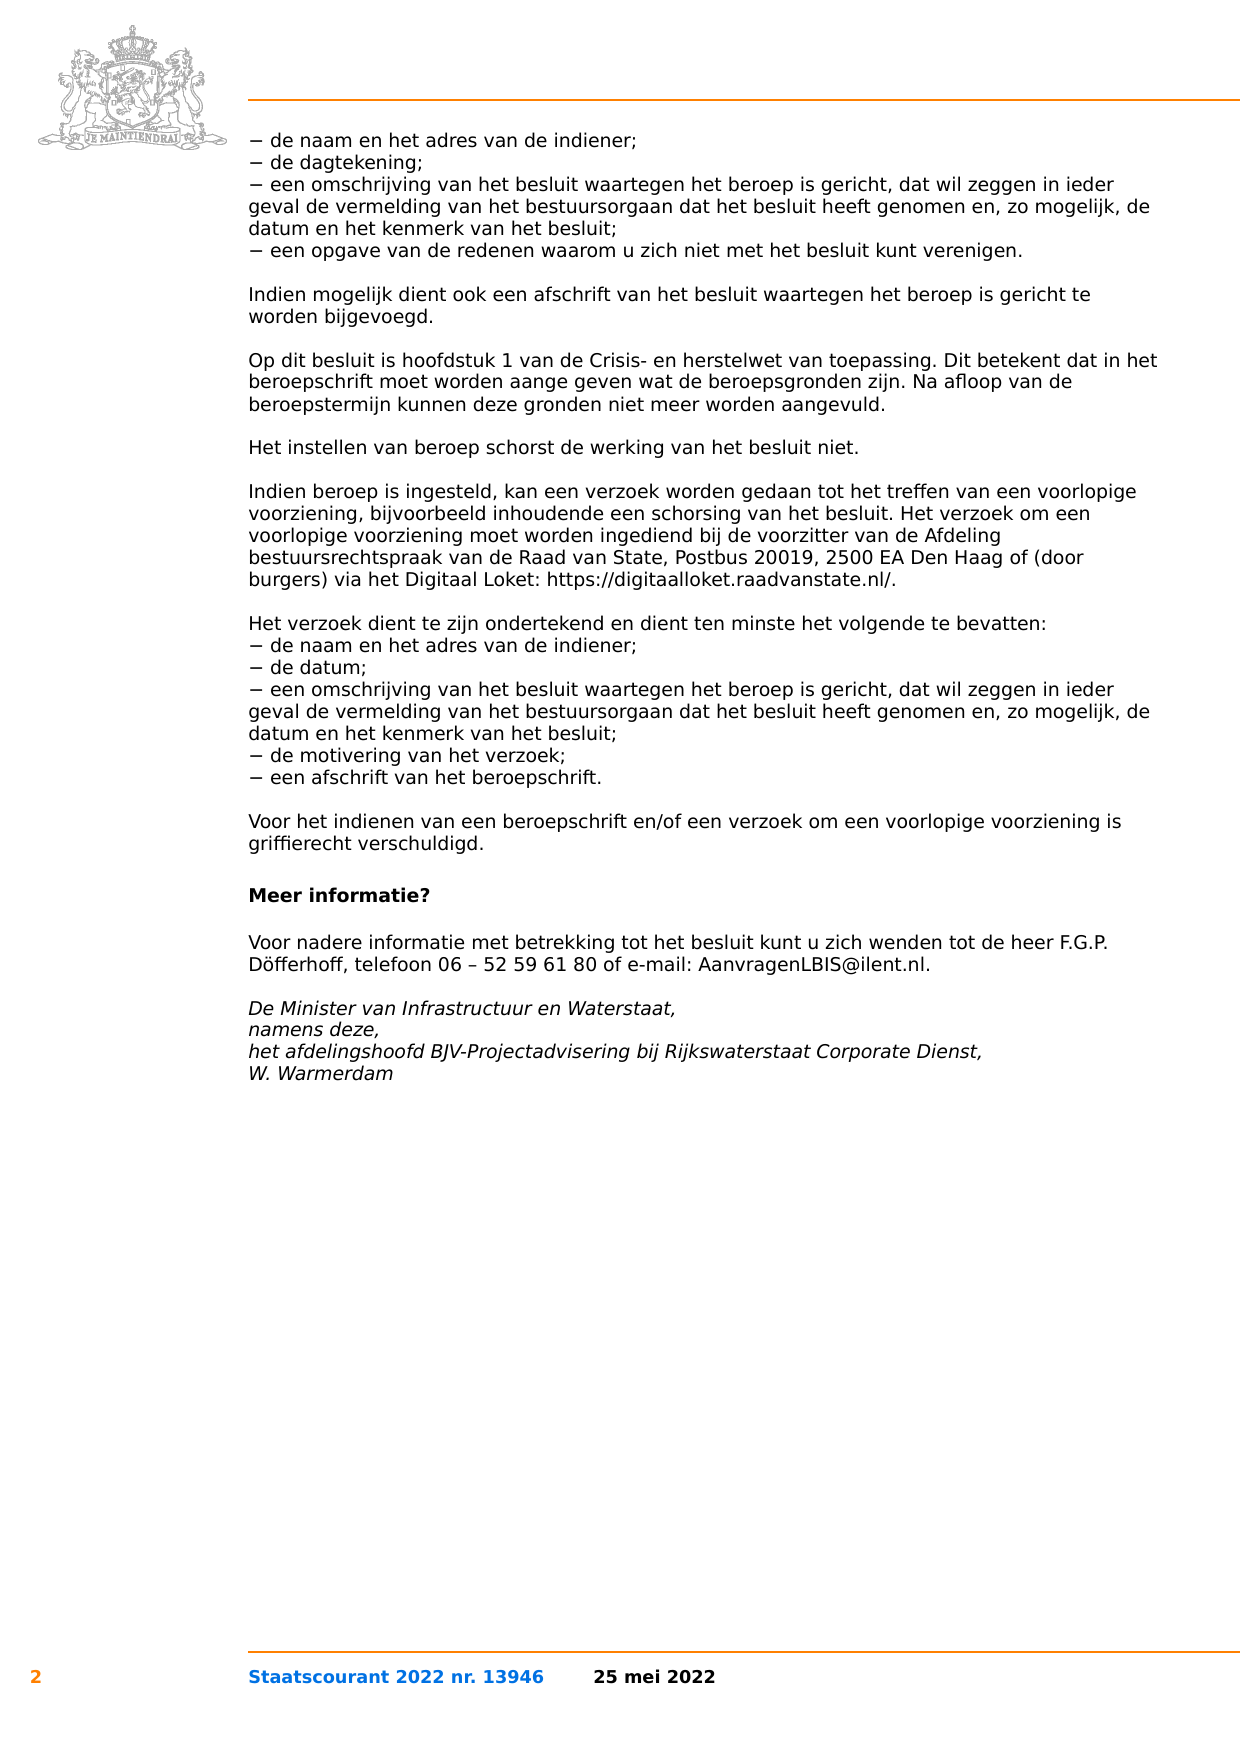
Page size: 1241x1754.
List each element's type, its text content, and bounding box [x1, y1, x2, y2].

text − een opgave van de redenen waarom u zich niet met het besluit kunt verenigen. [248, 240, 1163, 262]
text − de naam en het adres van de indiener; [248, 635, 1163, 657]
picture [38, 25, 227, 150]
subtitle Meer informatie? [248, 884, 1163, 907]
text Het instellen van beroep schorst de werking van het besluit niet. [248, 437, 1163, 459]
text − de datum; [248, 657, 1163, 679]
text Voor het indienen van een beroepschrift en/of een verzoek om een voorlopige voorziening is griffierecht verschuldigd. [248, 811, 1163, 854]
text Op dit besluit is hoofdstuk 1 van de Crisis- en herstelwet van toepassing. Dit betekent dat in het beroepschrift moet worden aange geven wat de beroepsgronden zijn. Na afloop van de beroepstermijn kunnen deze gronden niet meer worden aangevuld. [248, 349, 1163, 415]
text − de naam en het adres van de indiener; [248, 130, 1163, 152]
text − de motivering van het verzoek; [248, 745, 1163, 767]
text − de dagtekening; [248, 152, 1163, 174]
text − een omschrijving van het besluit waartegen het beroep is gericht, dat wil zeggen in ieder geval de vermelding van het bestuursorgaan dat het besluit heeft genomen en, zo mogelijk, de datum en het kenmerk van het besluit; [248, 174, 1163, 240]
text Voor nadere informatie met betrekking tot het besluit kunt u zich wenden tot de heer F.G.P. Döfferhoff, telefoon 06 – 52 59 61 80 of e-mail: AanvragenLBIS@ilent.nl. [248, 932, 1163, 976]
text − een omschrijving van het besluit waartegen het beroep is gericht, dat wil zeggen in ieder geval de vermelding van het bestuursorgaan dat het besluit heeft genomen en, zo mogelijk, de datum en het kenmerk van het besluit; [248, 679, 1163, 745]
text Het verzoek dient te zijn ondertekend en dient ten minste het volgende te bevatten: [248, 613, 1163, 635]
text Indien mogelijk dient ook een afschrift van het besluit waartegen het beroep is gericht te worden bijgevoegd. [248, 284, 1163, 328]
text De Minister van Infrastructuur en Waterstaat, namens deze, het afdelingshoofd BJV-Projectadvisering bij Rijkswaterstaat Corporate Dienst, W. Warmerdam [248, 997, 1163, 1085]
text Indien beroep is ingesteld, kan een verzoek worden gedaan tot het treffen van een voorlopige voorziening, bijvoorbeeld inhoudende een schorsing van het besluit. Het verzoek om een voorlopige voorziening moet worden ingediend bij de voorzitter van de Afdeling bestuursrechtspraak van de Raad van State, Postbus 20019, 2500 EA Den Haag of (door burgers) via het Digitaal Loket: https://digitaalloket.raadvanstate.nl/. [248, 481, 1163, 591]
text − een afschrift van het beroepschrift. [248, 767, 1163, 789]
